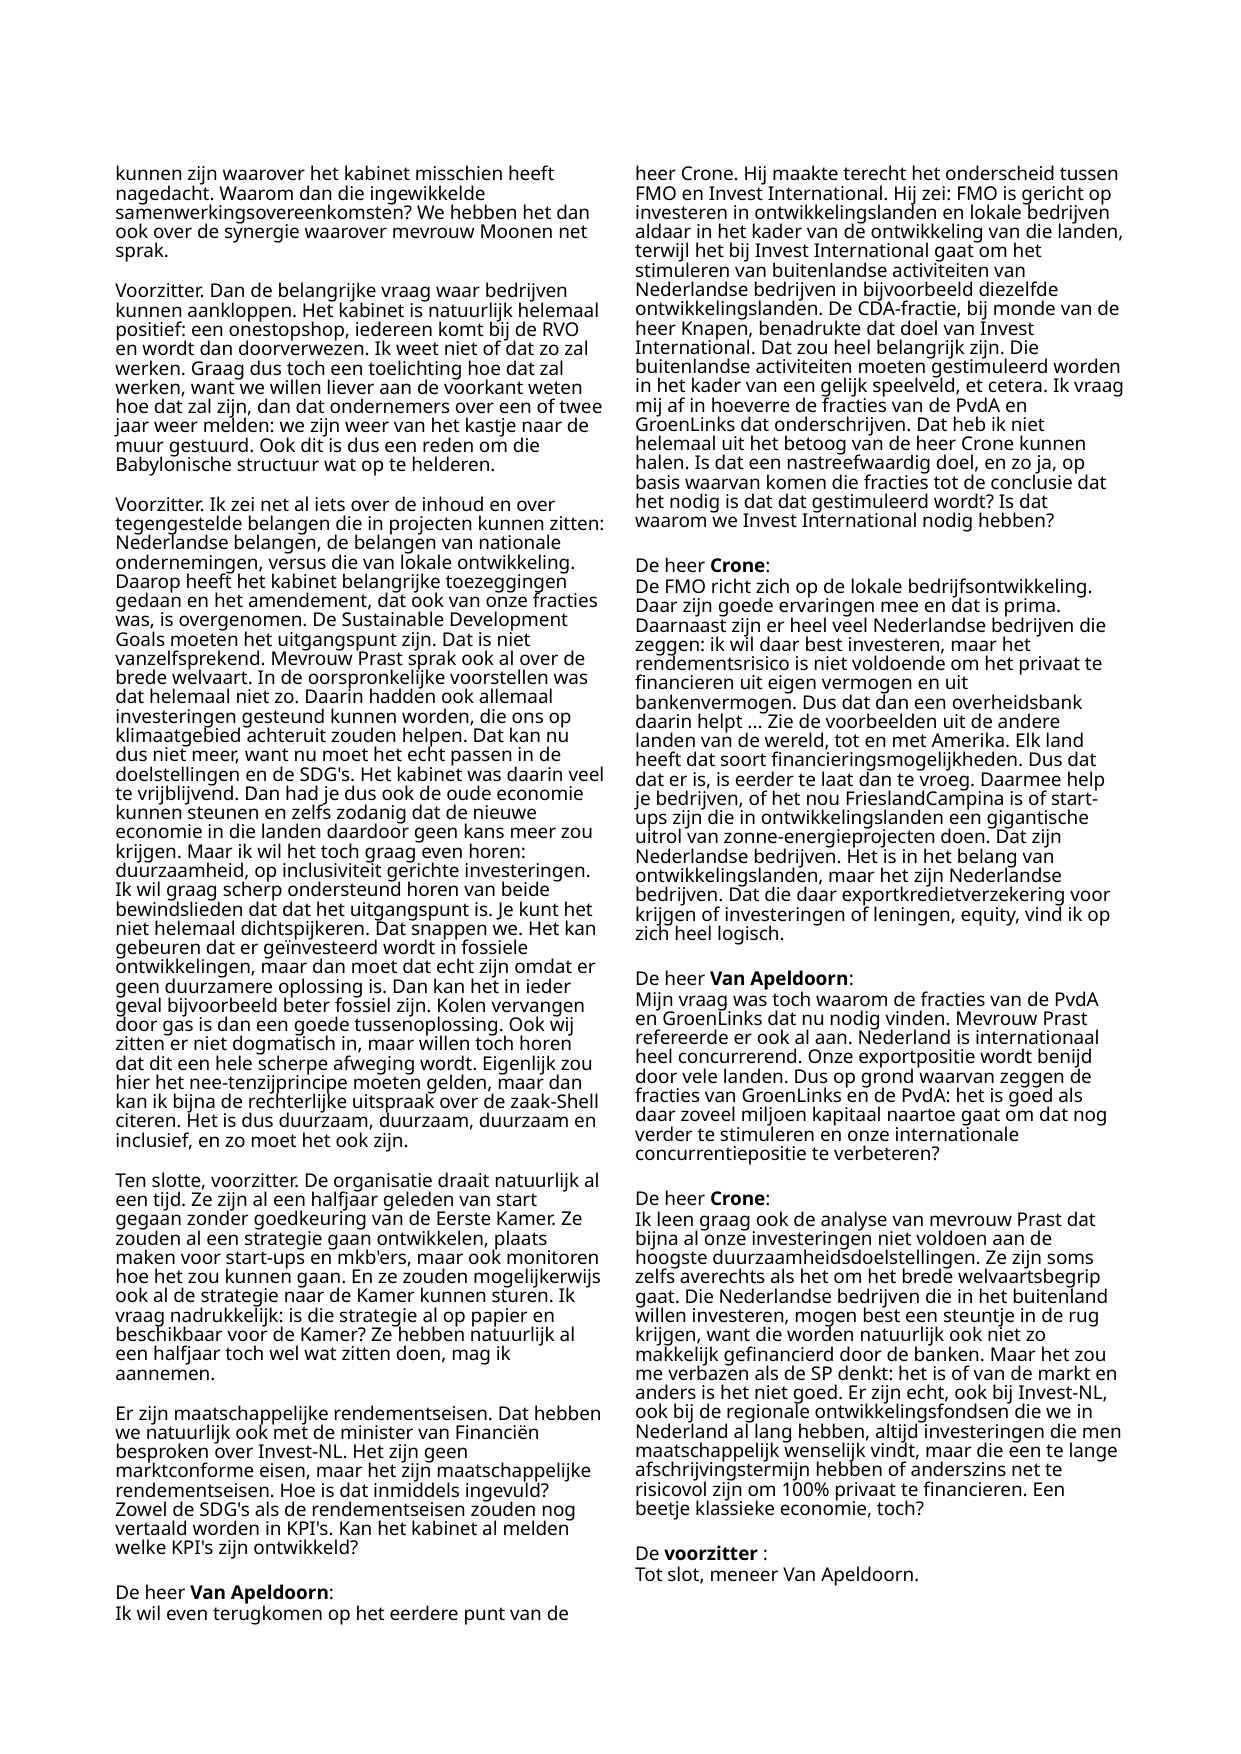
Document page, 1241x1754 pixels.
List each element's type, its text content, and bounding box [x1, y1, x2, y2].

text De voorzitter : [635, 1540, 1125, 1566]
text De heer Crone: [635, 552, 1125, 578]
text heer Crone. Hij maakte terecht het onderscheid tussen FMO en Invest International. Hij zei: FMO is gericht op investeren in ontwikkelingslanden en lokale bedrijven aldaar in het kader van de ontwikkeling van die landen, terwijl het bij Invest International gaat om het stimuleren van buitenlandse activiteiten van Nederlandse bedrijven in bijvoorbeeld diezelfde ontwikkelingslanden. De CDA-fractie, bij monde van de heer Knapen, benadrukte dat doel van Invest International. Dat zou heel belangrijk zijn. Die buitenlandse activiteiten moeten gestimuleerd worden in het kader van een gelijk speelveld, et cetera. Ik vraag mij af in hoeverre de fracties van de PvdA en GroenLinks dat onderschrijven. Dat heb ik niet helemaal uit het betoog van de heer Crone kunnen halen. Is dat een nastreefwaardig doel, en zo ja, op basis waarvan komen die fracties tot de conclusie dat het nodig is dat dat gestimuleerd wordt? Is dat waarom we Invest International nodig hebben? [635, 165, 1125, 531]
text Voorzitter. Ik zei net al iets over de inhoud en over tegengestelde belangen die in projecten kunnen zitten: Nederlandse belangen, de belangen van nationale ondernemingen, versus die van lokale ontwikkeling. Daarop heeft het kabinet belangrijke toezeggingen gedaan en het amendement, dat ook van onze fracties was, is overgenomen. De Sustainable Development Goals moeten het uitgangspunt zijn. Dat is niet vanzelfsprekend. Mevrouw Prast sprak ook al over de brede welvaart. In de oorspronkelijke voorstellen was dat helemaal niet zo. Daarin hadden ook allemaal investeringen gesteund kunnen worden, die ons op klimaatgebied achteruit zouden helpen. Dat kan nu dus niet meer, want nu moet het echt passen in de doelstellingen en de SDG's. Het kabinet was daarin veel te vrijblijvend. Dan had je dus ook de oude economie kunnen steunen en zelfs zodanig dat de nieuwe economie in die landen daardoor geen kans meer zou krijgen. Maar ik wil het toch graag even horen: duurzaamheid, op inclusiviteit gerichte investeringen. Ik wil graag scherp ondersteund horen van beide bewindslieden dat dat het uitgangspunt is. Je kunt het niet helemaal dichtspijkeren. Dat snappen we. Het kan gebeuren dat er geïnvesteerd wordt in fossiele ontwikkelingen, maar dan moet dat echt zijn omdat er geen duurzamere oplossing is. Dan kan het in ieder geval bijvoorbeeld beter fossiel zijn. Kolen vervangen door gas is dan een goede tussenoplossing. Ook wij zitten er niet dogmatisch in, maar willen toch horen dat dit een hele scherpe afweging wordt. Eigenlijk zou hier het nee-tenzijprincipe moeten gelden, maar dan kan ik bijna de rechterlijke uitspraak over de zaak-Shell citeren. Het is dus duurzaam, duurzaam, duurzaam en inclusief, en zo moet het ook zijn. [115, 496, 605, 1151]
text De heer Crone: [635, 1185, 1125, 1211]
text Ik leen graag ook de analyse van mevrouw Prast dat bijna al onze investeringen niet voldoen aan de hoogste duurzaamheidsdoelstellingen. Ze zijn soms zelfs averechts als het om het brede welvaartsbegrip gaat. Die Nederlandse bedrijven die in het buitenland willen investeren, mogen best een steuntje in de rug krijgen, want die worden natuurlijk ook niet zo makkelijk gefinancierd door de banken. Maar het zou me verbazen als de SP denkt: het is of van de markt en anders is het niet goed. Er zijn echt, ook bij Invest-NL, ook bij de regionale ontwikkelingsfondsen die we in Nederland al lang hebben, altijd investeringen die men maatschappelijk wenselijk vindt, maar die een te lange afschrijvingstermijn hebben of anderszins net te risicovol zijn om 100% privaat te financieren. Een beetje klassieke economie, toch? [635, 1211, 1125, 1519]
text Voorzitter. Dan de belangrijke vraag waar bedrijven kunnen aankloppen. Het kabinet is natuurlijk helemaal positief: een onestopshop, iedereen komt bij de RVO en wordt dan doorverwezen. Ik weet niet of dat zo zal werken. Graag dus toch een toelichting hoe dat zal werken, want we willen liever aan de voorkant weten hoe dat zal zijn, dan dat ondernemers over een of twee jaar weer melden: we zijn weer van het kastje naar de muur gestuurd. Ook dit is dus een reden om die Babylonische structuur wat op te helderen. [115, 282, 605, 475]
text De FMO richt zich op de lokale bedrijfsontwikkeling. Daar zijn goede ervaringen mee en dat is prima. Daarnaast zijn er heel veel Nederlandse bedrijven die zeggen: ik wil daar best investeren, maar het rendementsrisico is niet voldoende om het privaat te financieren uit eigen vermogen en uit bankenvermogen. Dus dat dan een overheidsbank daarin helpt ... Zie de voorbeelden uit de andere landen van de wereld, tot en met Amerika. Elk land heeft dat soort financieringsmogelijkheden. Dus dat dat er is, is eerder te laat dan te vroeg. Daarmee help je bedrijven, of het nou FrieslandCampina is of start-ups zijn die in ontwikkelingslanden een gigantische uitrol van zonne-energieprojecten doen. Dat zijn Nederlandse bedrijven. Het is in het belang van ontwikkelingslanden, maar het zijn Nederlandse bedrijven. Dat die daar exportkredietverzekering voor krijgen of investeringen of leningen, equity, vind ik op zich heel logisch. [635, 578, 1125, 944]
text kunnen zijn waarover het kabinet misschien heeft nagedacht. Waarom dan die ingewikkelde samenwerkingsovereenkomsten? We hebben het dan ook over de synergie waarover mevrouw Moonen net sprak. [115, 165, 605, 262]
text Mijn vraag was toch waarom de fracties van de PvdA en GroenLinks dat nu nodig vinden. Mevrouw Prast refereerde er ook al aan. Nederland is internationaal heel concurrerend. Onze exportpositie wordt benijd door vele landen. Dus op grond waarvan zeggen de fracties van GroenLinks en de PvdA: het is goed als daar zoveel miljoen kapitaal naartoe gaat om dat nog verder te stimuleren en onze internationale concurrentiepositie te verbeteren? [635, 991, 1125, 1164]
text Tot slot, meneer Van Apeldoorn. [635, 1566, 1125, 1585]
text Ik wil even terugkomen op het eerdere punt van de [115, 1605, 605, 1624]
text Er zijn maatschappelijke rendementseisen. Dat hebben we natuurlijk ook met de minister van Financiën besproken over Invest-NL. Het zijn geen marktconforme eisen, maar het zijn maatschappelijke rendementseisen. Hoe is dat inmiddels ingevuld? Zowel de SDG's als de rendementseisen zouden nog vertaald worden in KPI's. Kan het kabinet al melden welke KPI's zijn ontwikkeld? [115, 1404, 605, 1559]
text De heer Van Apeldoorn: [635, 965, 1125, 991]
text Ten slotte, voorzitter. De organisatie draait natuurlijk al een tijd. Ze zijn al een halfjaar geleden van start gegaan zonder goedkeuring van de Eerste Kamer. Ze zouden al een strategie gaan ontwikkelen, plaats maken voor start-ups en mkb'ers, maar ook monitoren hoe het zou kunnen gaan. En ze zouden mogelijkerwijs ook al de strategie naar de Kamer kunnen sturen. Ik vraag nadrukkelijk: is die strategie al op papier en beschikbaar voor de Kamer? Ze hebben natuurlijk al een halfjaar toch wel wat zitten doen, mag ik aannemen. [115, 1172, 605, 1384]
text De heer Van Apeldoorn: [115, 1579, 605, 1605]
